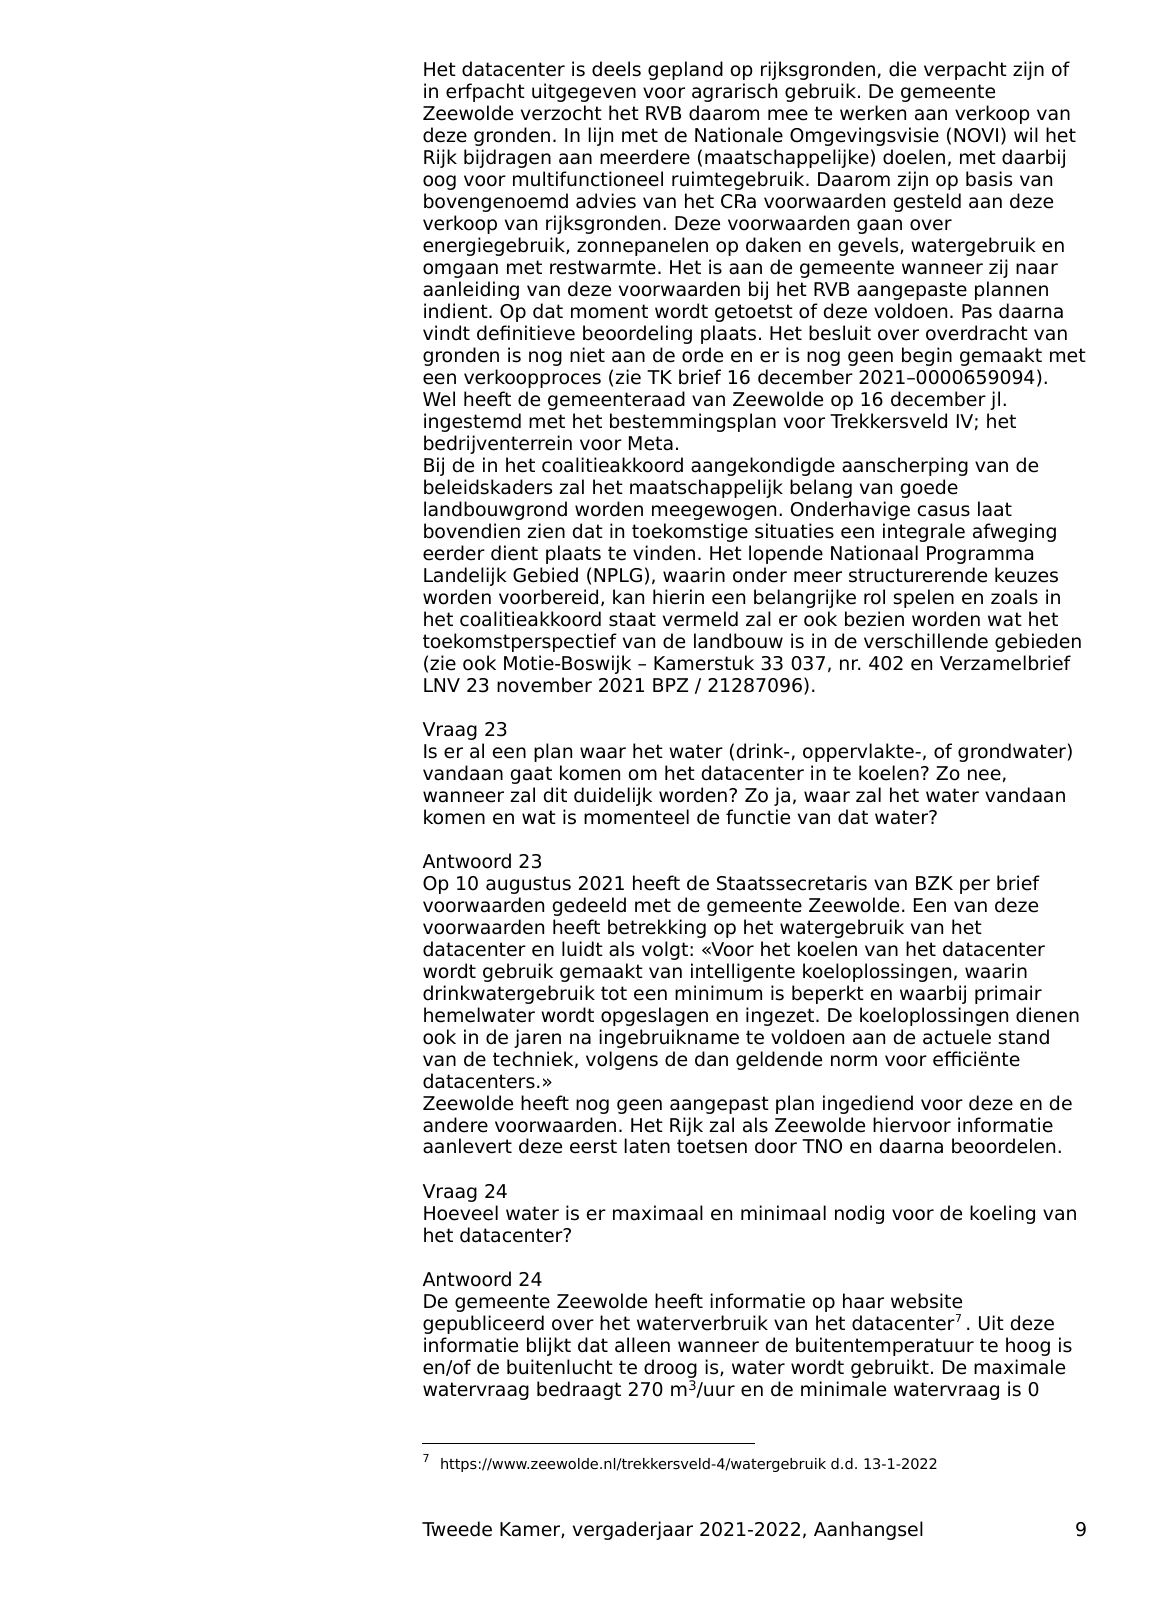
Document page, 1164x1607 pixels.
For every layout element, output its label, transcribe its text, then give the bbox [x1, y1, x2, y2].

text Antwoord 23 [422, 851, 1087, 873]
text Vraag 24 [422, 1181, 1087, 1203]
text Is er al een plan waar het water (drink-, oppervlakte-, of grondwater) vandaan gaat komen om het datacenter in te koelen? Zo nee, wanneer zal dit duidelijk worden? Zo ja, waar zal het water vandaan komen en wat is momenteel de functie van dat water? [422, 741, 1087, 828]
text Vraag 23 [422, 719, 1087, 741]
text Bij de in het coalitieakkoord aangekondigde aanscherping van de beleidskaders zal het maatschappelijk belang van goede landbouwgrond worden meegewogen. Onderhavige casus laat bovendien zien dat in toekomstige situaties een integrale afweging eerder dient plaats te vinden. Het lopende Nationaal Programma Landelijk Gebied (NPLG), waarin onder meer structurerende keuzes worden voorbereid, kan hierin een belangrijke rol spelen en zoals in het coalitieakkoord staat vermeld zal er ook bezien worden wat het toekomstperspectief van de landbouw is in de verschillende gebieden (zie ook Motie-Boswijk – Kamerstuk 33 037, nr. 402 en Verzamelbrief LNV 23 november 2021 BPZ / 21287096). [422, 455, 1087, 696]
text Antwoord 24 [422, 1269, 1087, 1291]
text De gemeente Zeewolde heeft informatie op haar website gepubliceerd over het waterverbruik van het datacenter. Uit deze informatie blijkt dat alleen wanneer de buitentemperatuur te hoog is en/of de buitenlucht te droog is, water wordt gebruikt. De maximale watervraag bedraagt 270 m3/uur en de minimale watervraag is 0 [422, 1291, 1087, 1401]
text https://www.zeewolde.nl/trekkersveld-4/watergebruik d.d. 13-1-2022 [422, 1452, 1087, 1474]
text Zeewolde heeft nog geen aangepast plan ingediend voor deze en de andere voorwaarden. Het Rijk zal als Zeewolde hiervoor informatie aanlevert deze eerst laten toetsen door TNO en daarna beoordelen. [422, 1092, 1087, 1158]
text Hoeveel water is er maximaal en minimaal nodig voor de koeling van het datacenter? [422, 1203, 1087, 1247]
text Het datacenter is deels gepland op rijksgronden, die verpacht zijn of in erfpacht uitgegeven voor agrarisch gebruik. De gemeente Zeewolde verzocht het RVB daarom mee te werken aan verkoop van deze gronden. In lijn met de Nationale Omgevingsvisie (NOVI) wil het Rijk bijdragen aan meerdere (maatschappelijke) doelen, met daarbij oog voor multifunctioneel ruimtegebruik. Daarom zijn op basis van bovengenoemd advies van het CRa voorwaarden gesteld aan deze verkoop van rijksgronden. Deze voorwaarden gaan over energiegebruik, zonnepanelen op daken en gevels, watergebruik en omgaan met restwarmte. Het is aan de gemeente wanneer zij naar aanleiding van deze voorwaarden bij het RVB aangepaste plannen indient. Op dat moment wordt getoetst of deze voldoen. Pas daarna vindt definitieve beoordeling plaats. Het besluit over overdracht van gronden is nog niet aan de orde en er is nog geen begin gemaakt met een verkoopproces (zie TK brief 16 december 2021–0000659094). Wel heeft de gemeenteraad van Zeewolde op 16 december jl. ingestemd met het bestemmingsplan voor Trekkersveld IV; het bedrijventerrein voor Meta. [422, 59, 1087, 455]
text Op 10 augustus 2021 heeft de Staatssecretaris van BZK per brief voorwaarden gedeeld met de gemeente Zeewolde. Een van deze voorwaarden heeft betrekking op het watergebruik van het datacenter en luidt als volgt: «Voor het koelen van het datacenter wordt gebruik gemaakt van intelligente koeloplossingen, waarin drinkwatergebruik tot een minimum is beperkt en waarbij primair hemelwater wordt opgeslagen en ingezet. De koeloplossingen dienen ook in de jaren na ingebruikname te voldoen aan de actuele stand van de techniek, volgens de dan geldende norm voor efficiënte datacenters.» [422, 873, 1087, 1092]
